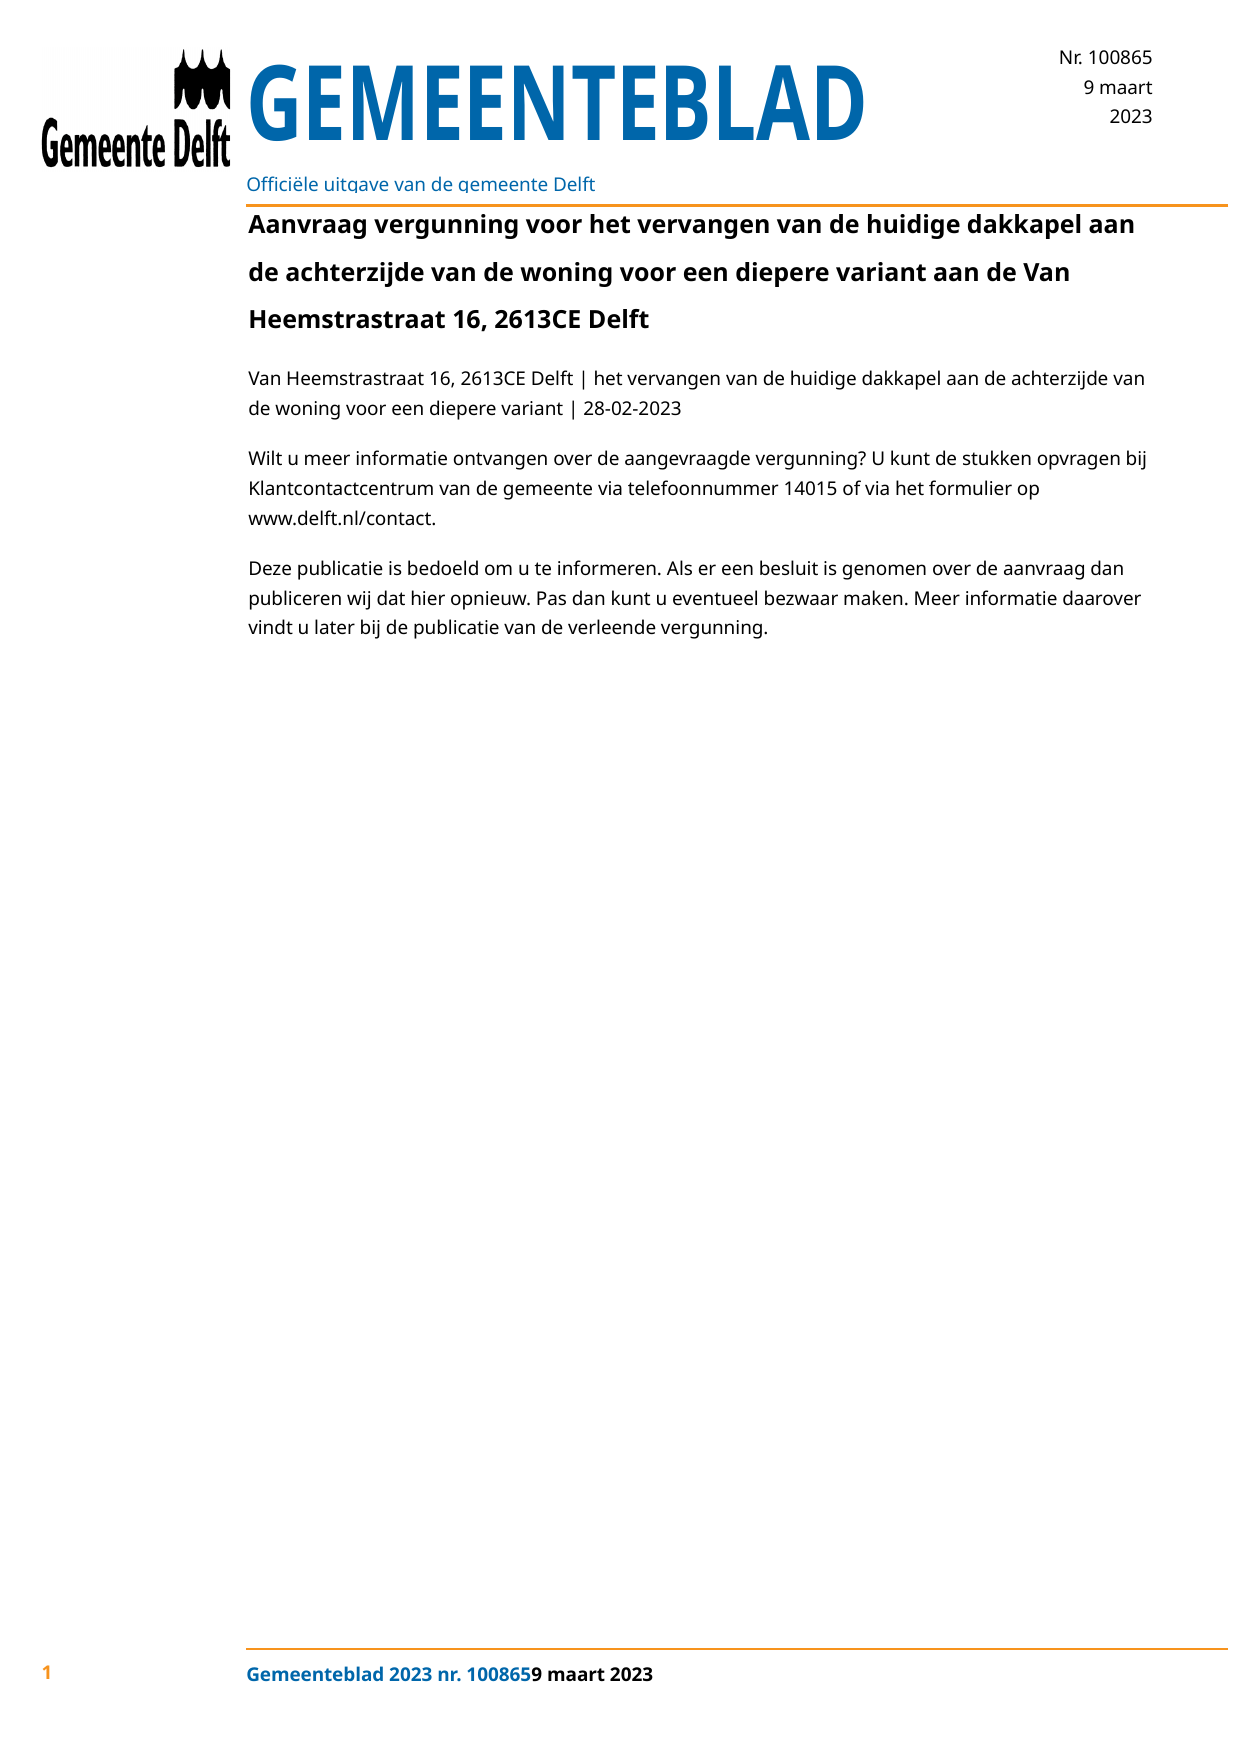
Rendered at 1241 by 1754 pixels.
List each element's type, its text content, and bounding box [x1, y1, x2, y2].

text Aanvraag vergunning voor het vervangen van de huidige dakkapel aan de achterzijde van de woning voor een diepere variant aan de Van Heemstrastraat 16, 2613CE Delft [248, 207, 1152, 336]
picture [41, 47, 231, 172]
text Deze publicatie is bedoeld om u te informeren. Als er een besluit is genomen over de aanvraag dan publiceren wij dat hier opnieuw. Pas dan kunt u eventueel bezwaar maken. Meer informatie daarover vindt u later bij de publicatie van de verleende vergunning. [248, 555, 1152, 640]
text Van Heemstrastraat 16, 2613CE Delft | het vervangen van de huidige dakkapel aan de achterzijde van de woning voor een diepere variant | 28-02-2023 [248, 366, 1152, 421]
text Wilt u meer informatie ontvangen over de aangevraagde vergunning? U kunt de stukken opvragen bij Klantcontactcentrum van de gemeente via telefoonnummer 14015 of via het formulier op www.delft.nl/contact. [248, 446, 1152, 530]
